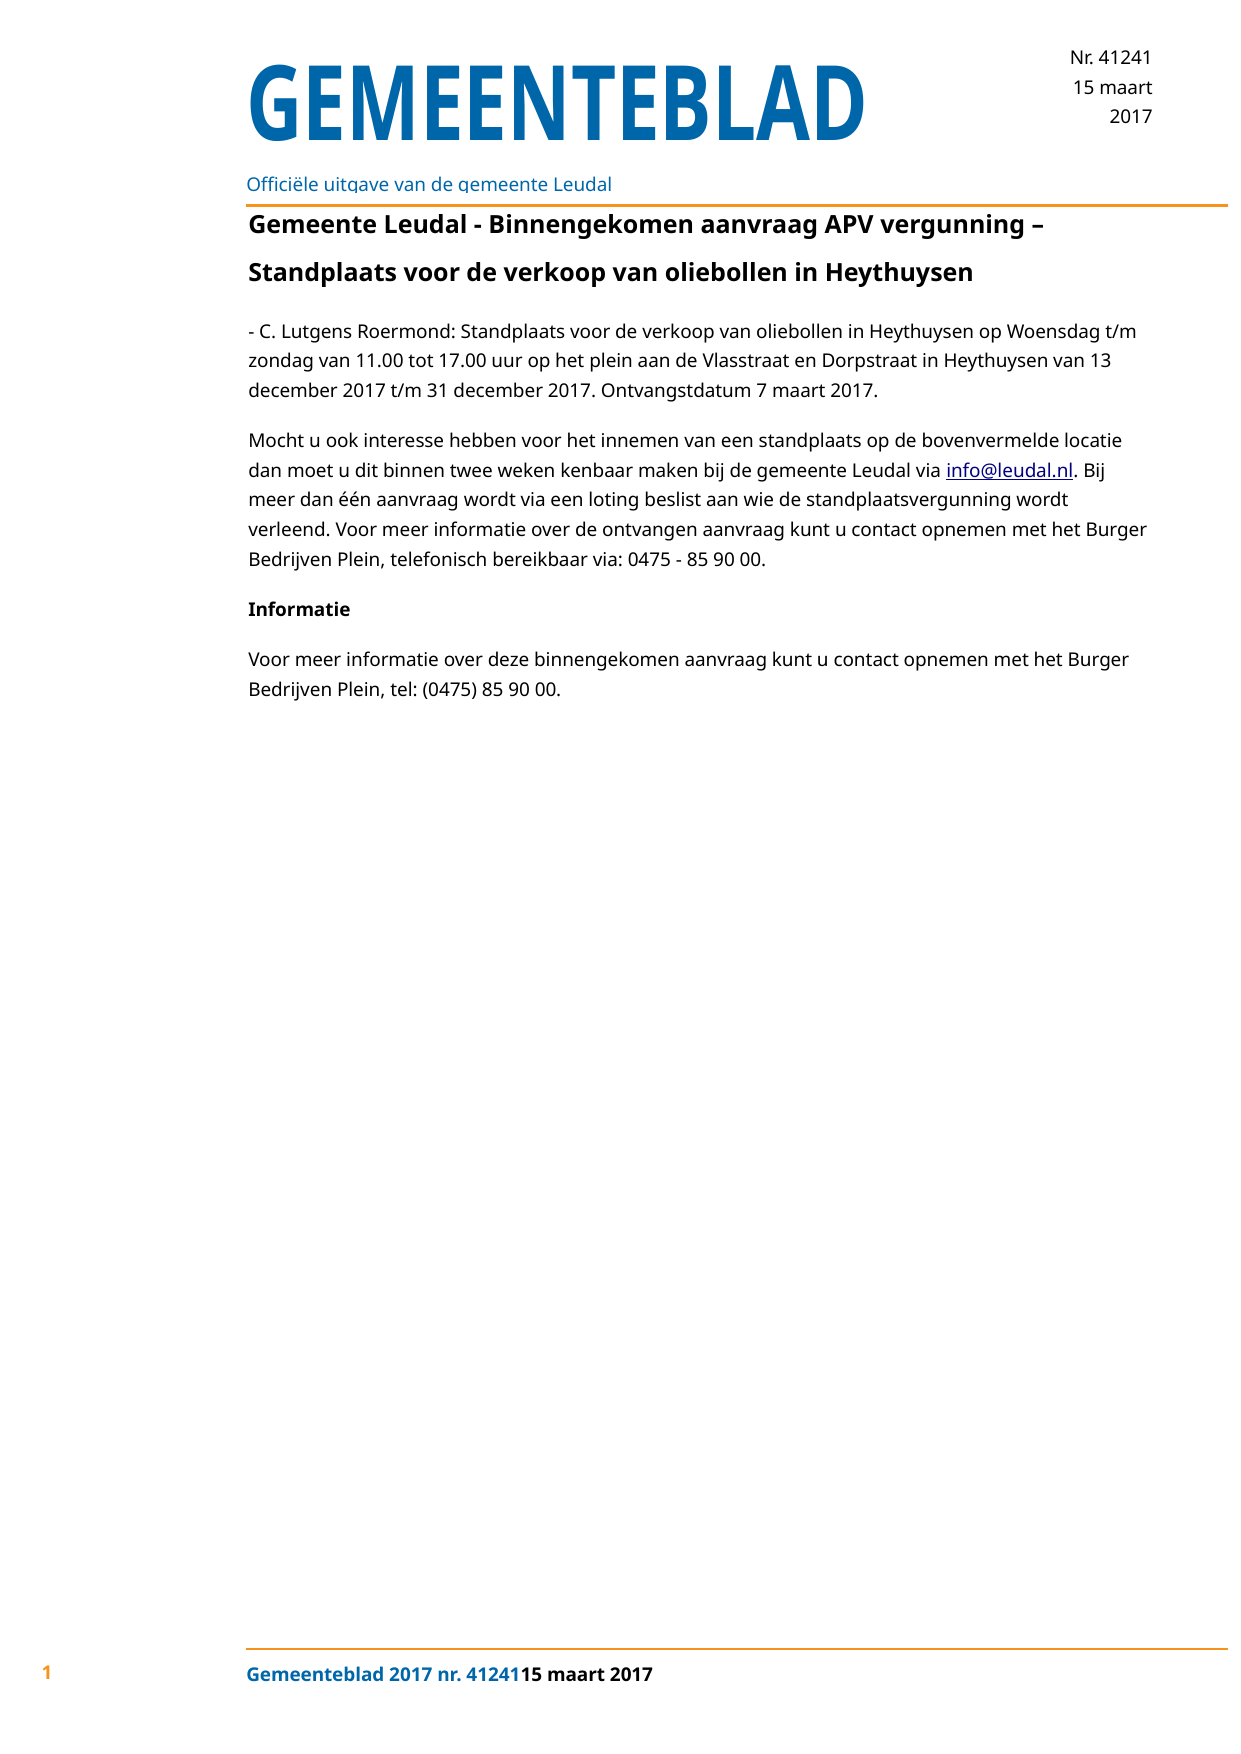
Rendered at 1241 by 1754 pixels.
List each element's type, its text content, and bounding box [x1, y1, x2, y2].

text Gemeente Leudal - Binnengekomen aanvraag APV vergunning – Standplaats voor de verkoop van oliebollen in Heythuysen [248, 207, 1152, 288]
text Voor meer informatie over deze binnengekomen aanvraag kunt u contact opnemen met het Burger Bedrijven Plein, tel: (0475) 85 90 00. [248, 647, 1152, 702]
text Mocht u ook interesse hebben voor het innemen van een standplaats op de bovenvermelde locatie dan moet u dit binnen twee weken kenbaar maken bij de gemeente Leudal via info@leudal.nl. Bij meer dan één aanvraag wordt via een loting beslist aan wie de standplaatsvergunning wordt verleend. Voor meer informatie over de ontvangen aanvraag kunt u contact opnemen met het Burger Bedrijven Plein, telefonisch bereikbaar via: 0475 - 85 90 00. [248, 427, 1152, 572]
picture [41, 47, 231, 172]
text Informatie [248, 596, 1152, 622]
text - C. Lutgens Roermond: Standplaats voor de verkoop van oliebollen in Heythuysen op Woensdag t/m zondag van 11.00 tot 17.00 uur op het plein aan de Vlasstraat en Dorpstraat in Heythuysen van 13 december 2017 t/m 31 december 2017. Ontvangstdatum 7 maart 2017. [248, 318, 1152, 403]
